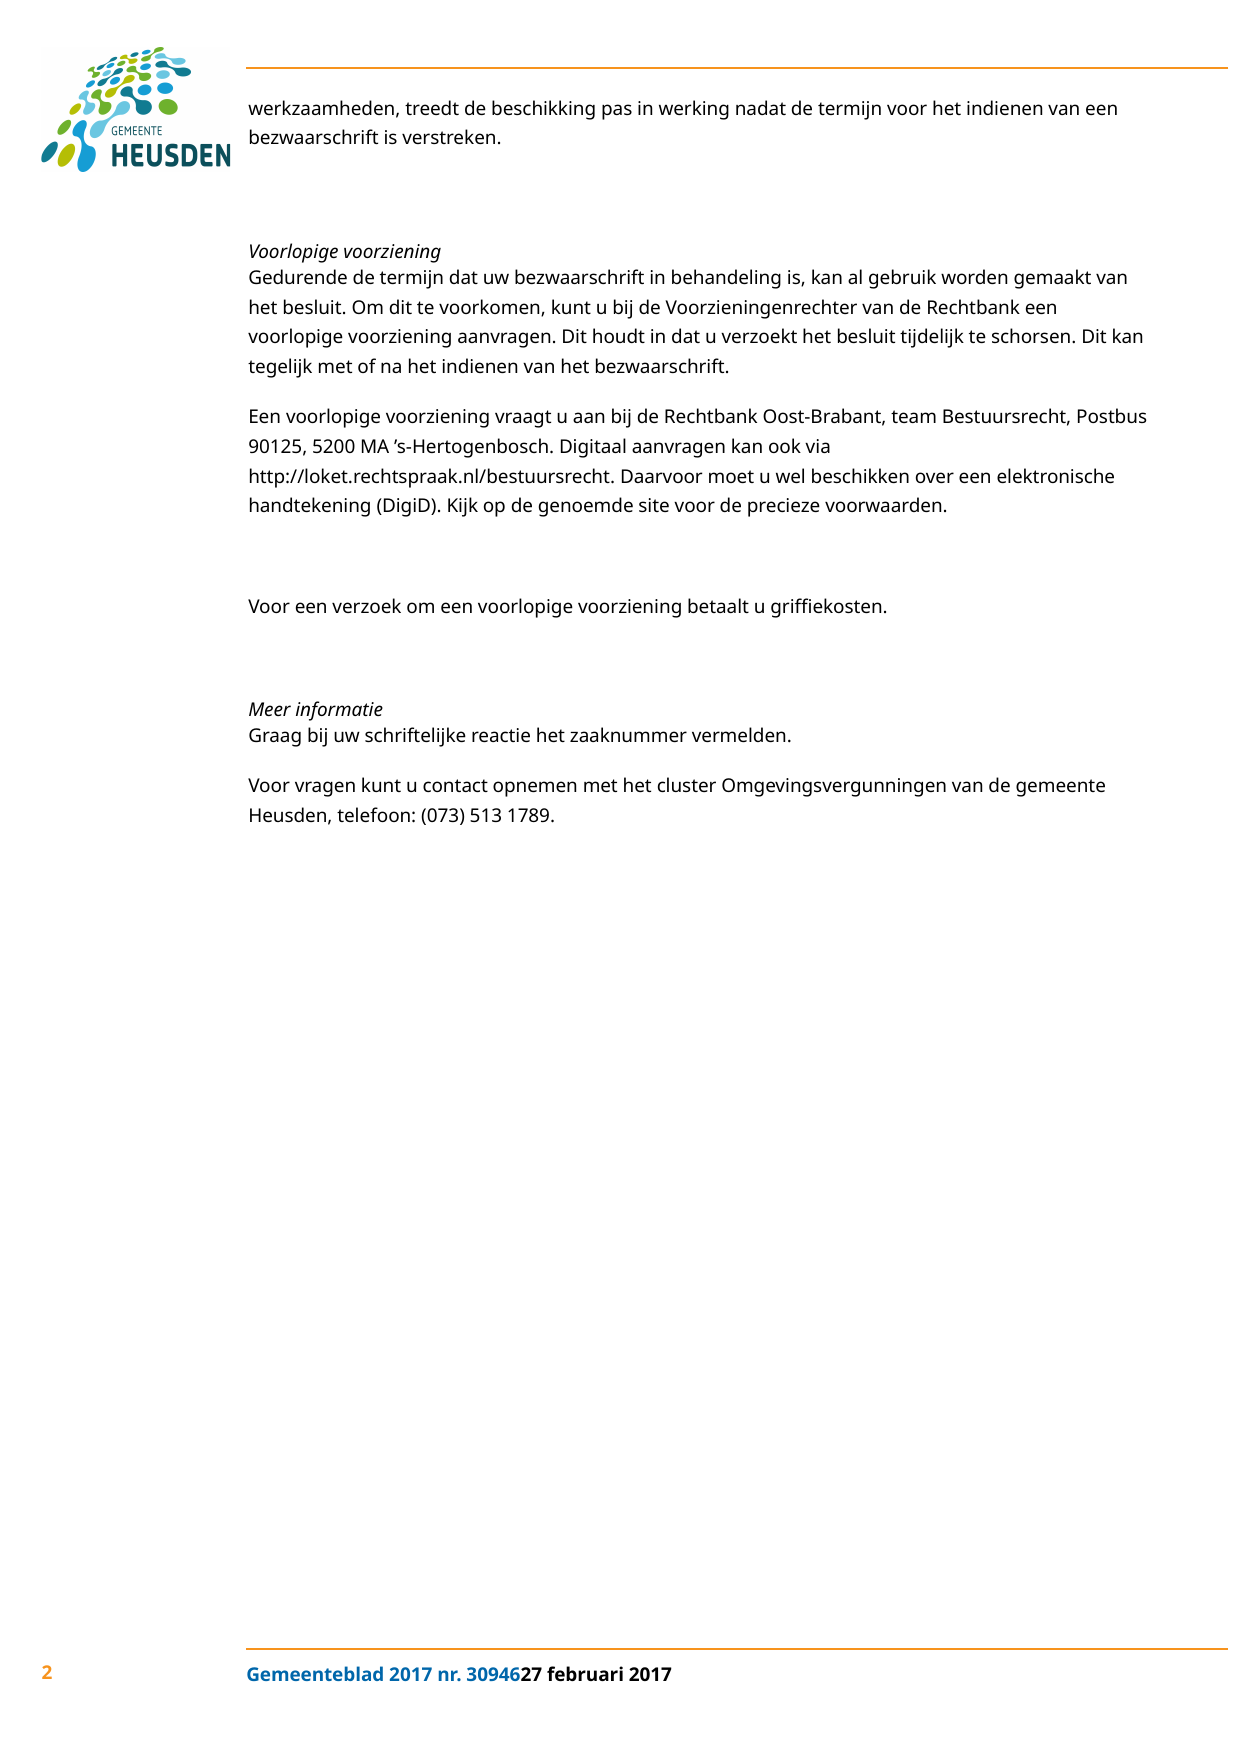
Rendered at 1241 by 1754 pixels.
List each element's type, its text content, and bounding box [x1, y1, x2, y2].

text Voor vragen kunt u contact opnemen met het cluster Omgevingsvergunningen van de gemeente Heusden, telefoon: (073) 513 1789. [248, 773, 1152, 828]
text werkzaamheden, treedt de beschikking pas in werking nadat de termijn voor het indienen van een bezwaarschrift is verstreken. [248, 95, 1152, 150]
picture [41, 47, 231, 172]
text Meer informatie [248, 696, 1152, 722]
text Voorlopige voorziening [248, 239, 1152, 264]
text Een voorlopige voorziening vraagt u aan bij de Rechtbank Oost-Brabant, team Bestuursrecht, Postbus 90125, 5200 MA ’s-Hertogenbosch. Digitaal aanvragen kan ook via http://loket.rechtspraak.nl/bestuursrecht. Daarvoor moet u wel beschikken over een elektronische handtekening (DigiD). Kijk op de genoemde site voor de precieze voorwaarden. [248, 404, 1152, 518]
text Graag bij uw schriftelijke reactie het zaaknummer vermelden. [248, 722, 1152, 748]
text Gedurende de termijn dat uw bezwaarschrift in behandeling is, kan al gebruik worden gemaakt van het besluit. Om dit te voorkomen, kunt u bij de Voorzieningenrechter van de Rechtbank een voorlopige voorziening aanvragen. Dit houdt in dat u verzoekt het besluit tijdelijk te schorsen. Dit kan tegelijk met of na het indienen van het bezwaarschrift. [248, 264, 1152, 379]
text Voor een verzoek om een voorlopige voorziening betaalt u griffiekosten. [248, 593, 1152, 619]
